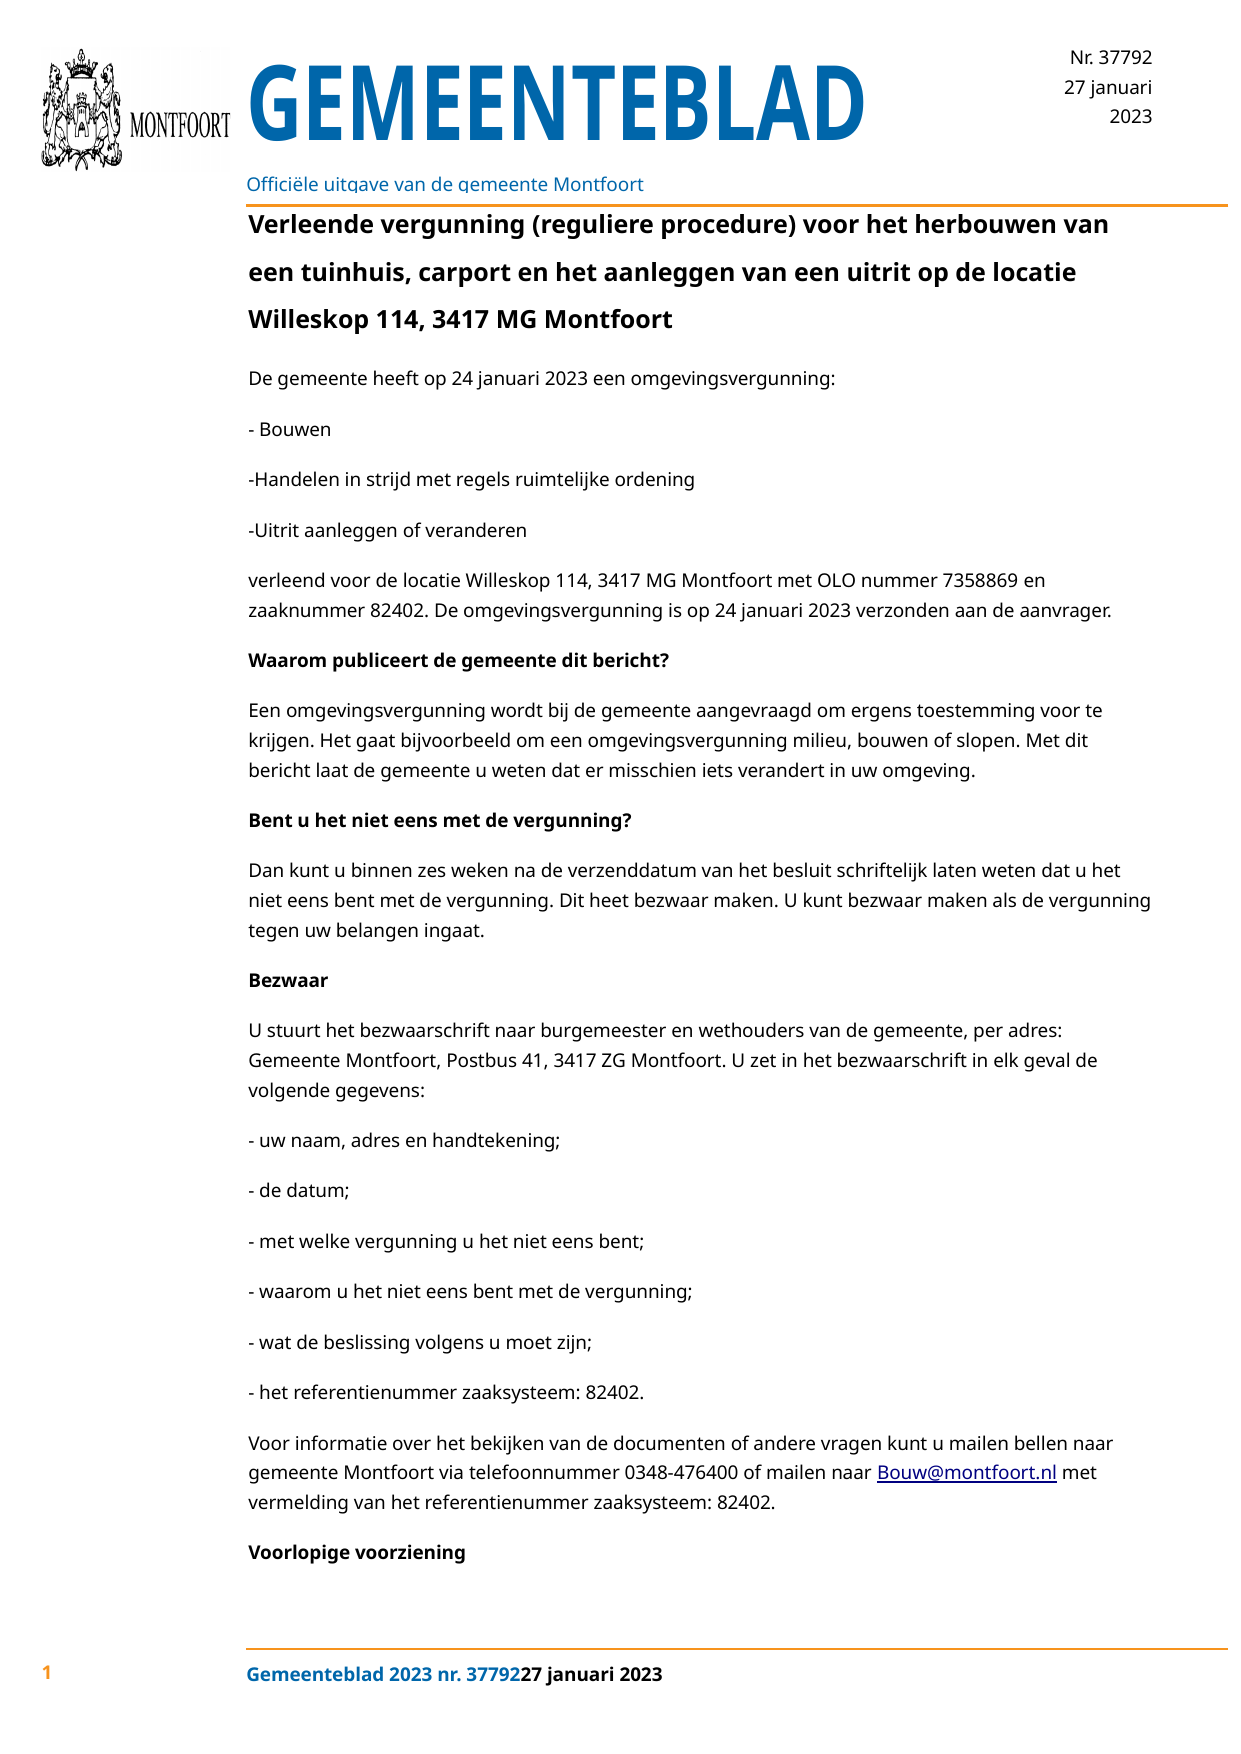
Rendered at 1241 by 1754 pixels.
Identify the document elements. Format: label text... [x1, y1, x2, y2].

text Bezwaar [248, 967, 1152, 993]
text Waarom publiceert de gemeente dit bericht? [248, 647, 1152, 673]
text Bent u het niet eens met de vergunning? [248, 807, 1152, 833]
text Een omgevingsvergunning wordt bij de gemeente aangevraagd om ergens toestemming voor te krijgen. Het gaat bijvoorbeeld om een omgevingsvergunning milieu, bouwen of slopen. Met dit bericht laat de gemeente u weten dat er misschien iets verandert in uw omgeving. [248, 698, 1152, 782]
text -Uitrit aanleggen of veranderen [248, 517, 1152, 542]
text U stuurt het bezwaarschrift naar burgemeester en wethouders van de gemeente, per adres: Gemeente Montfoort, Postbus 41, 3417 ZG Montfoort. U zet in het bezwaarschrift in elk geval de volgende gegevens: [248, 1018, 1152, 1102]
text Dan kunt u binnen zes weken na de verzenddatum van het besluit schriftelijk laten weten dat u het niet eens bent met de vergunning. Dit heet bezwaar maken. U kunt bezwaar maken als de vergunning tegen uw belangen ingaat. [248, 858, 1152, 942]
text - de datum; [248, 1178, 1152, 1203]
text - wat de beslissing volgens u moet zijn; [248, 1329, 1152, 1354]
text Voor informatie over het bekijken van de documenten of andere vragen kunt u mailen bellen naar gemeente Montfoort via telefoonnummer 0348-476400 of mailen naar Bouw@montfoort.nl met vermelding van het referentienummer zaaksysteem: 82402. [248, 1430, 1152, 1514]
picture [41, 47, 231, 172]
text - het referentienummer zaaksysteem: 82402. [248, 1379, 1152, 1405]
text - uw naam, adres en handtekening; [248, 1127, 1152, 1153]
text De gemeente heeft op 24 januari 2023 een omgevingsvergunning: [248, 366, 1152, 391]
text - waarom u het niet eens bent met de vergunning; [248, 1278, 1152, 1304]
text - met welke vergunning u het niet eens bent; [248, 1228, 1152, 1254]
text -Handelen in strijd met regels ruimtelijke ordening [248, 466, 1152, 492]
text - Bouwen [248, 416, 1152, 442]
text verleend voor de locatie Willeskop 114, 3417 MG Montfoort met OLO nummer 7358869 en zaaknummer 82402. De omgevingsvergunning is op 24 januari 2023 verzonden aan de aanvrager. [248, 567, 1152, 622]
text Verleende vergunning (reguliere procedure) voor het herbouwen van een tuinhuis, carport en het aanleggen van een uitrit op de locatie Willeskop 114, 3417 MG Montfoort [248, 207, 1152, 336]
text Voorlopige voorziening [248, 1539, 1152, 1565]
